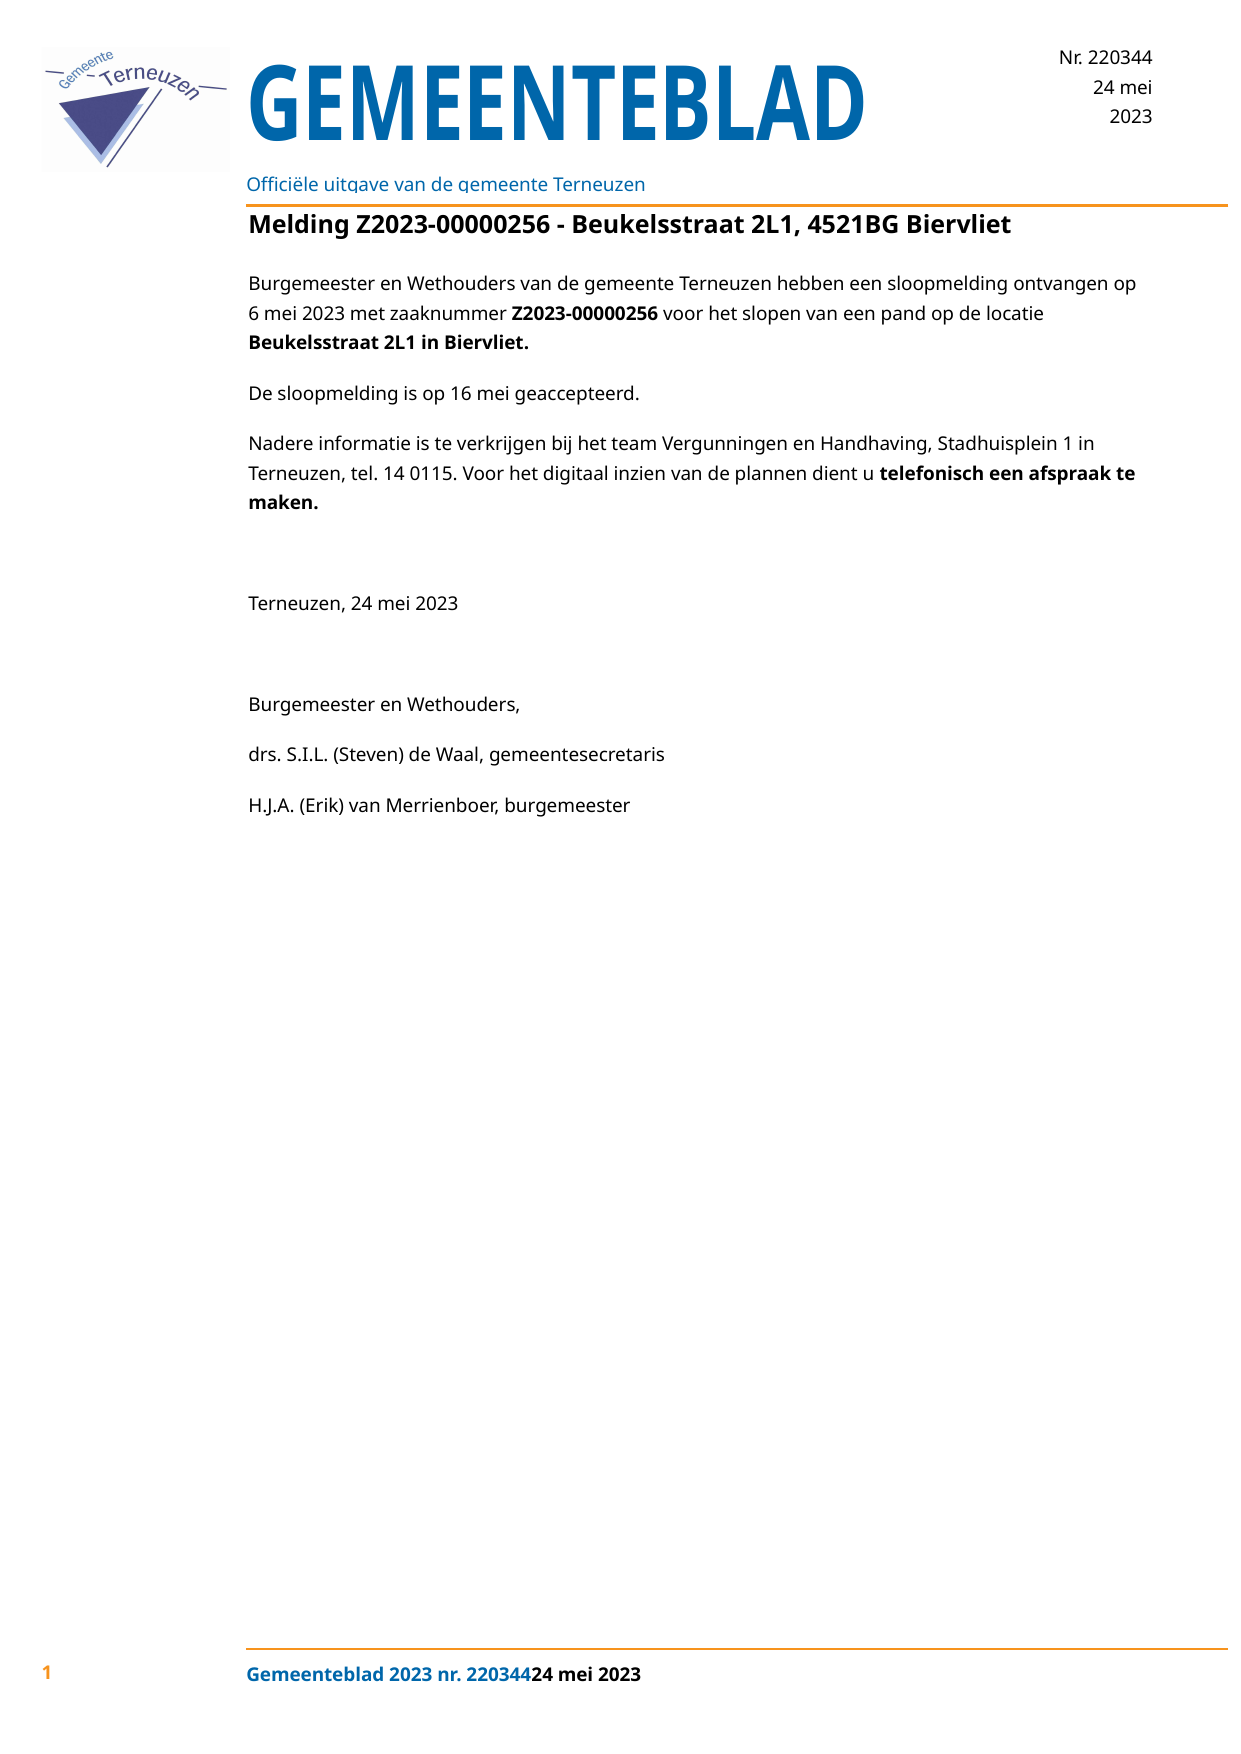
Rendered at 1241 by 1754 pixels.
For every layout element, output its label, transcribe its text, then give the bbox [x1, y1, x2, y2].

text Burgemeester en Wethouders, [248, 691, 1152, 717]
text Nadere informatie is te verkrijgen bij het team Vergunningen en Handhaving, Stadhuisplein 1 in Terneuzen, tel. 14 0115. Voor het digitaal inzien van de plannen dient u telefonisch een afspraak te maken. [248, 430, 1152, 515]
text Terneuzen, 24 mei 2023 [248, 590, 1152, 616]
text Melding Z2023-00000256 - Beukelsstraat 2L1, 4521BG Biervliet [248, 207, 1152, 241]
text drs. S.I.L. (Steven) de Waal, gemeentesecretaris [248, 742, 1152, 767]
text Burgemeester en Wethouders van de gemeente Terneuzen hebben een sloopmelding ontvangen op 6 mei 2023 met zaaknummer Z2023-00000256 voor het slopen van een pand op de locatie Beukelsstraat 2L1 in Biervliet. [248, 270, 1152, 355]
text De sloopmelding is op 16 mei geaccepteerd. [248, 380, 1152, 406]
text H.J.A. (Erik) van Merrienboer, burgemeester [248, 792, 1152, 818]
picture [41, 47, 231, 172]
